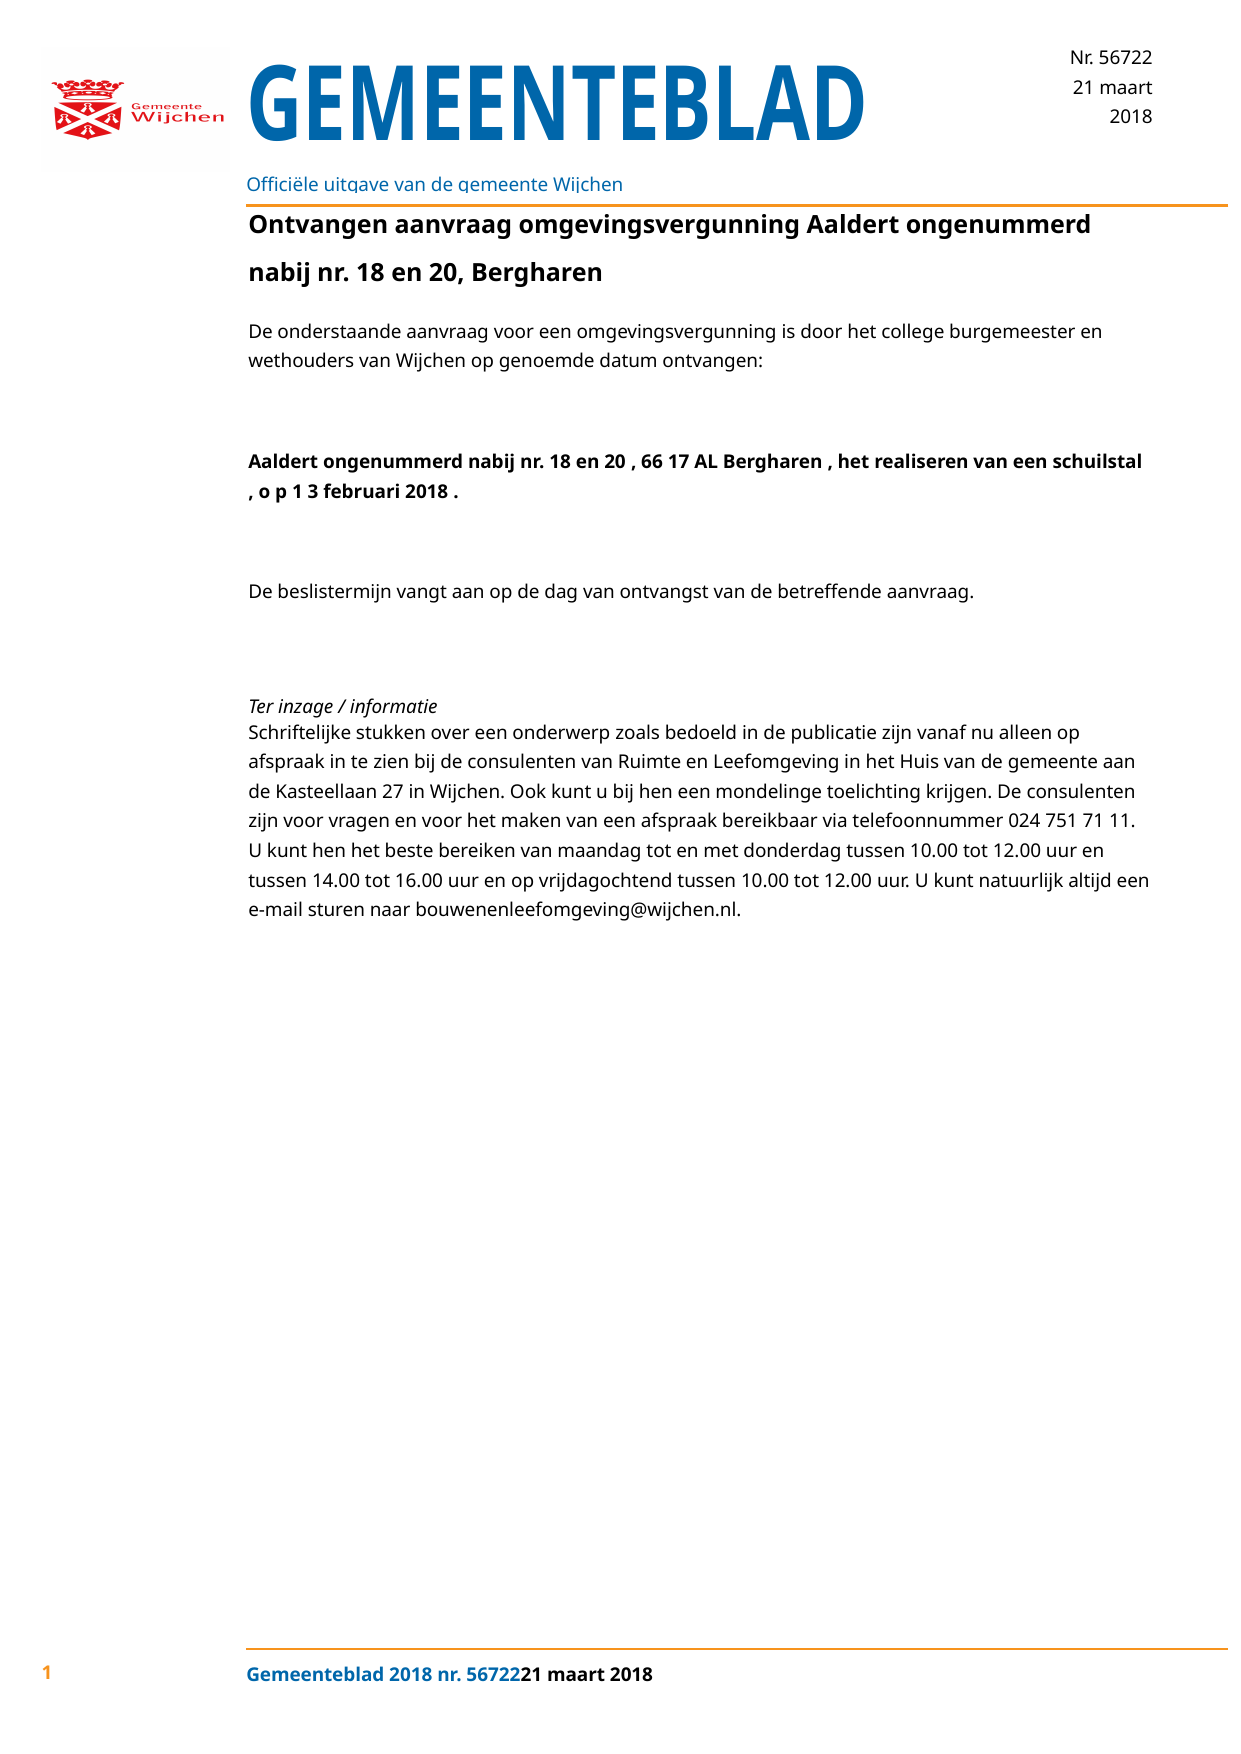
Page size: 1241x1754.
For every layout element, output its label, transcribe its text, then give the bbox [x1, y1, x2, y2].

text De onderstaande aanvraag voor een omgevingsvergunning is door het college burgemeester en wethouders van Wijchen op genoemde datum ontvangen: [248, 318, 1152, 373]
text Schriftelijke stukken over een onderwerp zoals bedoeld in de publicatie zijn vanaf nu alleen op afspraak in te zien bij de consulenten van Ruimte en Leefomgeving in het Huis van de gemeente aan de Kasteellaan 27 in Wijchen. Ook kunt u bij hen een mondelinge toelichting krijgen. De consulenten zijn voor vragen en voor het maken van een afspraak bereikbaar via telefoonnummer 024 751 71 11. U kunt hen het beste bereiken van maandag tot en met donderdag tussen 10.00 tot 12.00 uur en tussen 14.00 tot 16.00 uur en op vrijdagochtend tussen 10.00 tot 12.00 uur. U kunt natuurlijk altijd een e-mail sturen naar bouwenenleefomgeving@wijchen.nl. [248, 719, 1152, 922]
text Aaldert ongenummerd nabij nr. 18 en 20 , 66 17 AL Bergharen , het realiseren van een schuilstal , o p 1 3 februari 2018 . [248, 448, 1152, 504]
text Ter inzage / informatie [248, 693, 1152, 719]
text Ontvangen aanvraag omgevingsvergunning Aaldert ongenummerd nabij nr. 18 en 20, Bergharen [248, 207, 1152, 288]
text De beslistermijn vangt aan op de dag van ontvangst van de betreffende aanvraag. [248, 579, 1152, 604]
picture [41, 47, 231, 172]
